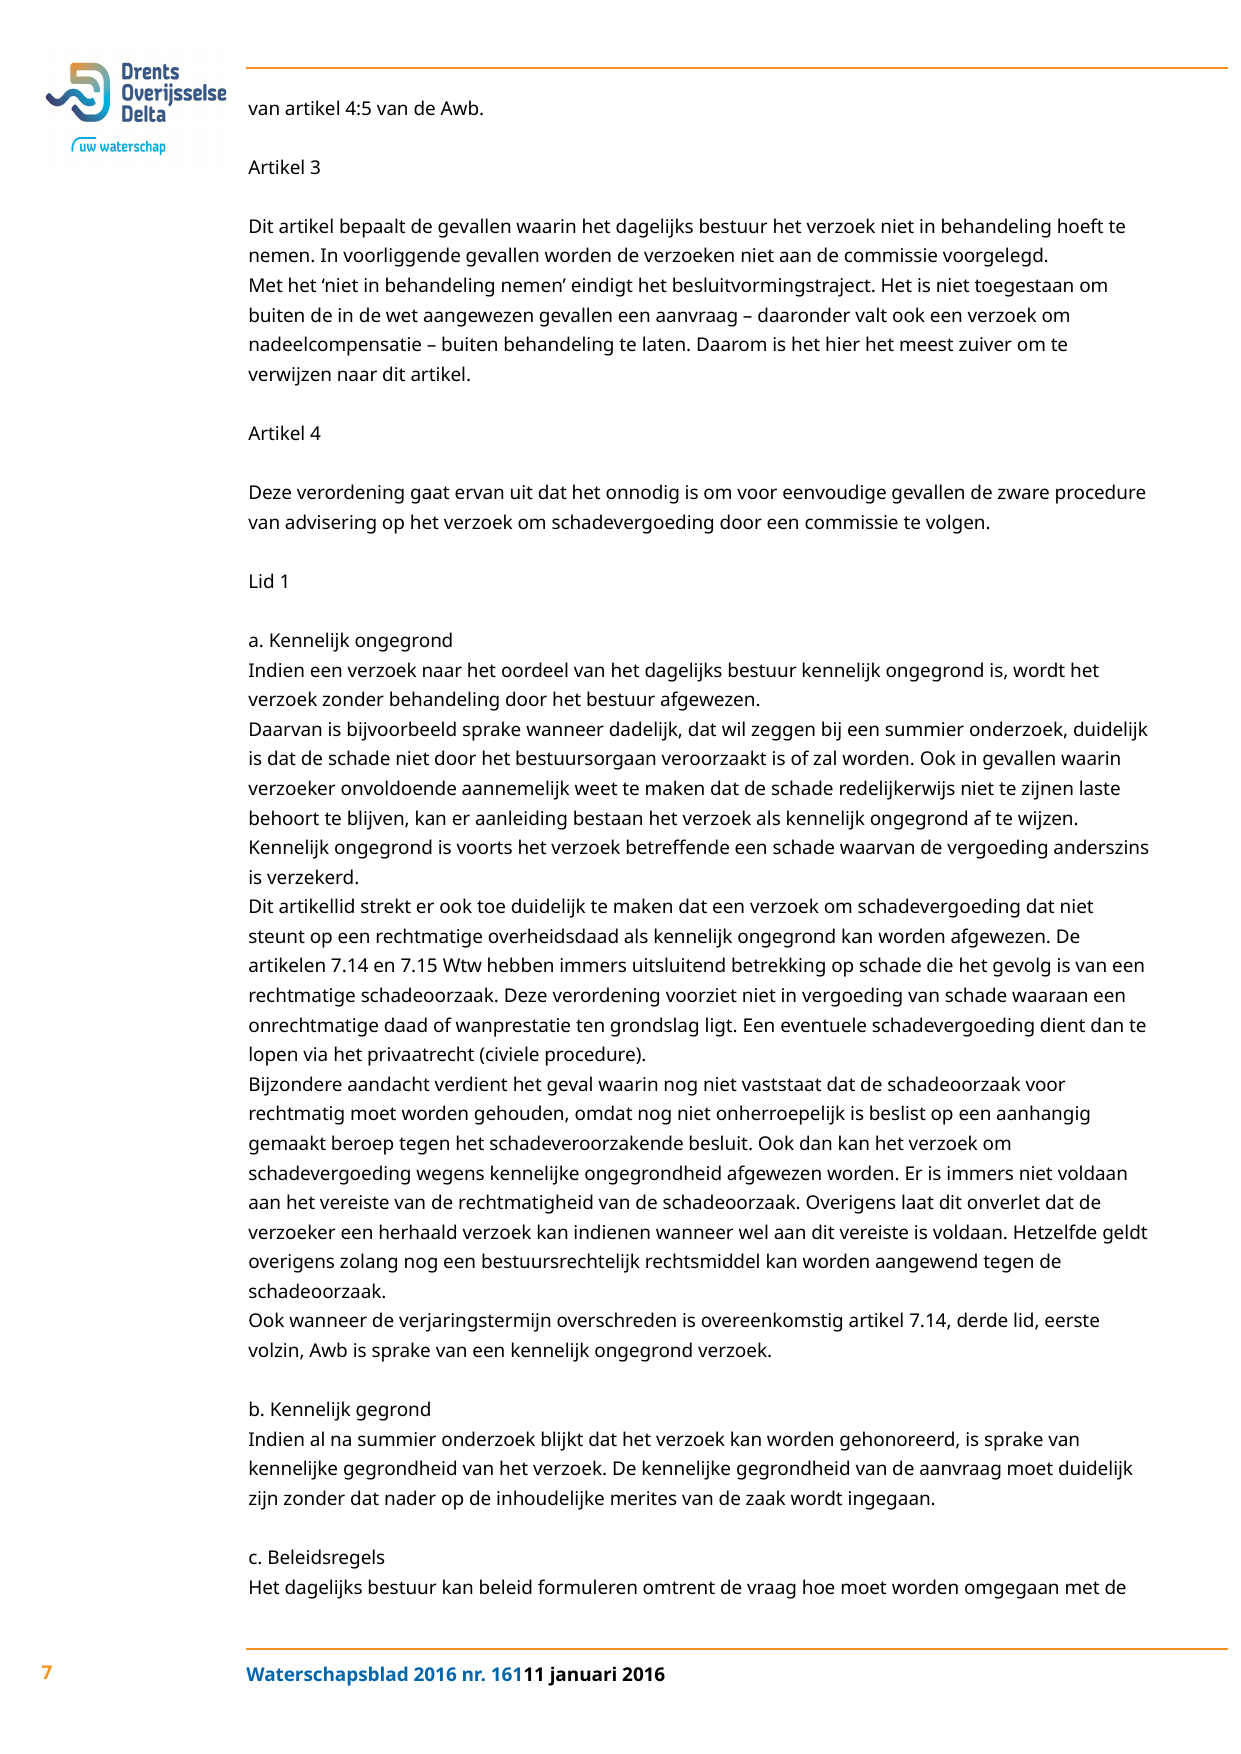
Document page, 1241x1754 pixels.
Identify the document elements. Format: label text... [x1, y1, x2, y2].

text Daarvan is bijvoorbeeld sprake wanneer dadelijk, dat wil zeggen bij een summier onderzoek, duidelijk is dat de schade niet door het bestuursorgaan veroorzaakt is of zal worden. Ook in gevallen waarin verzoeker onvoldoende aannemelijk weet te maken dat de schade redelijkerwijs niet te zijnen laste behoort te blijven, kan er aanleiding bestaan het verzoek als kennelijk ongegrond af te wijzen. Kennelijk ongegrond is voorts het verzoek betreffende een schade waarvan de vergoeding anderszins is verzekerd. [248, 716, 1152, 890]
text Bijzondere aandacht verdient het geval waarin nog niet vaststaat dat de schadeoorzaak voor rechtmatig moet worden gehouden, omdat nog niet onherroepelijk is beslist op een aanhangig gemaakt beroep tegen het schadeveroorzakende besluit. Ook dan kan het verzoek om schadevergoeding wegens kennelijke ongegrondheid afgewezen worden. Er is immers niet voldaan aan het vereiste van de rechtmatigheid van de schadeoorzaak. Overigens laat dit onverlet dat de verzoeker een herhaald verzoek kan indienen wanneer wel aan dit vereiste is voldaan. Hetzelfde geldt overigens zolang nog een bestuursrechtelijk rechtsmiddel kan worden aangewend tegen de schadeoorzaak. [248, 1071, 1152, 1304]
text Lid 1 [248, 568, 1152, 594]
text Dit artikel bepaalt de gevallen waarin het dagelijks bestuur het verzoek niet in behandeling hoeft te nemen. In voorliggende gevallen worden de verzoeken niet aan de commissie voorgelegd. [248, 213, 1152, 268]
picture [41, 47, 231, 172]
text Artikel 3 [248, 154, 1152, 180]
text a. Kennelijk ongegrond [248, 627, 1152, 653]
text Indien een verzoek naar het oordeel van het dagelijks bestuur kennelijk ongegrond is, wordt het verzoek zonder behandeling door het bestuur afgewezen. [248, 657, 1152, 712]
text Indien al na summier onderzoek blijkt dat het verzoek kan worden gehonoreerd, is sprake van kennelijke gegrondheid van het verzoek. De kennelijke gegrondheid van de aanvraag moet duidelijk zijn zonder dat nader op de inhoudelijke merites van de zaak wordt ingegaan. [248, 1426, 1152, 1511]
text b. Kennelijk gegrond [248, 1396, 1152, 1422]
text Ook wanneer de verjaringstermijn overschreden is overeenkomstig artikel 7.14, derde lid, eerste volzin, Awb is sprake van een kennelijk ongegrond verzoek. [248, 1308, 1152, 1363]
text Artikel 4 [248, 420, 1152, 446]
text van artikel 4:5 van de Awb. [248, 95, 1152, 121]
text Met het ‘niet in behandeling nemen’ eindigt het besluitvormingstraject. Het is niet toegestaan om buiten de in de wet aangewezen gevallen een aanvraag – daaronder valt ook een verzoek om nadeelcompensatie – buiten behandeling te laten. Daarom is het hier het meest zuiver om te verwijzen naar dit artikel. [248, 272, 1152, 387]
text c. Beleidsregels [248, 1544, 1152, 1570]
text Het dagelijks bestuur kan beleid formuleren omtrent de vraag hoe moet worden omgegaan met de [248, 1574, 1152, 1600]
text Dit artikellid strekt er ook toe duidelijk te maken dat een verzoek om schadevergoeding dat niet steunt op een rechtmatige overheidsdaad als kennelijk ongegrond kan worden afgewezen. De artikelen 7.14 en 7.15 Wtw hebben immers uitsluitend betrekking op schade die het gevolg is van een rechtmatige schadeoorzaak. Deze verordening voorziet niet in vergoeding van schade waaraan een onrechtmatige daad of wanprestatie ten grondslag ligt. Een eventuele schadevergoeding dient dan te lopen via het privaatrecht (civiele procedure). [248, 893, 1152, 1067]
text Deze verordening gaat ervan uit dat het onnodig is om voor eenvoudige gevallen de zware procedure van advisering op het verzoek om schadevergoeding door een commissie te volgen. [248, 479, 1152, 535]
